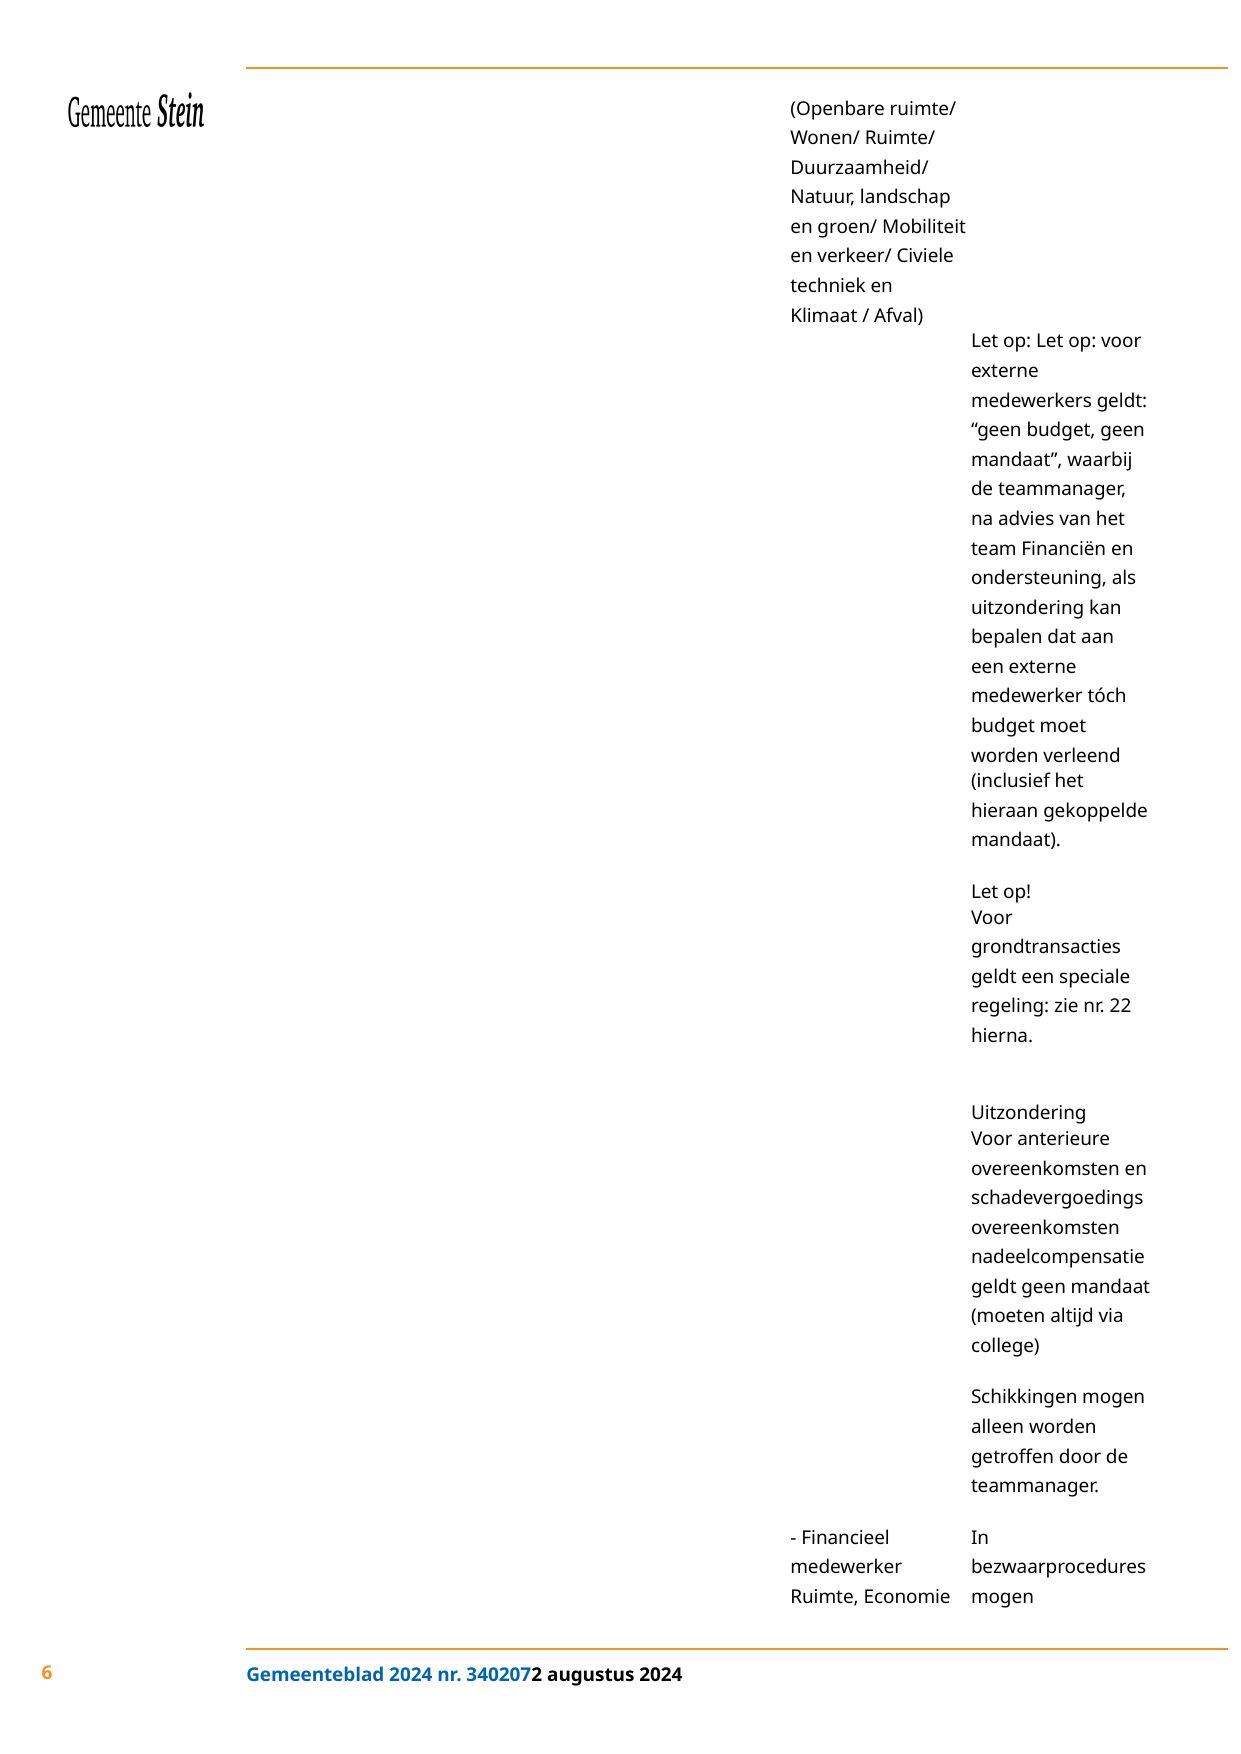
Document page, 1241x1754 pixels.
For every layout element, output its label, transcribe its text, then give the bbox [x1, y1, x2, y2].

table_cell [609, 1498, 790, 1524]
table_cell [790, 328, 971, 767]
table_cell In bezwaarprocedures mogen [971, 1524, 1152, 1609]
table_cell [248, 1048, 429, 1074]
table_cell [248, 1099, 429, 1498]
table_cell Let op: Let op: voor externe medewerkers geldt: “geen budget, geen mandaat”, waarbij de teammanager, na advies van het team Financiën en ondersteuning, als uitzondering kan bepalen dat aan een externe medewerker tóch budget moet worden verleend [971, 328, 1152, 767]
table_cell Uitzondering [971, 1099, 1152, 1125]
table_cell Schikkingen mogen alleen worden getroffen door de teammanager. [971, 1384, 1152, 1498]
table_cell [971, 853, 1152, 878]
table_cell [429, 95, 609, 1048]
table_cell [971, 1074, 1152, 1099]
table_cell [971, 1048, 1152, 1074]
table_cell [248, 1524, 429, 1609]
picture [41, 47, 231, 172]
table_cell [248, 1498, 429, 1524]
table_cell Let op! [971, 878, 1152, 904]
table_cell [790, 1099, 971, 1498]
table_cell - Financieel medewerker Ruimte, Economie [790, 1524, 971, 1609]
table_cell [790, 1074, 971, 1099]
table_cell [609, 95, 790, 1048]
table_cell Voor grondtransacties geldt een speciale regeling: zie nr. 22 hierna. [971, 904, 1152, 1048]
table_cell [971, 95, 1152, 328]
table_cell [609, 1524, 790, 1609]
table_cell [609, 1074, 790, 1099]
table_cell [971, 1498, 1152, 1524]
table_cell Voor anterieure overeenkomsten en schadevergoedingsovereenkomsten nadeelcompensatie geldt geen mandaat (moeten altijd via college) [971, 1125, 1152, 1358]
table_cell [609, 1099, 790, 1498]
table_cell [790, 904, 971, 1048]
table_cell [429, 1099, 609, 1498]
table_cell [609, 1048, 790, 1074]
table_cell [790, 853, 971, 878]
table_cell [248, 95, 429, 1048]
table_cell [248, 1074, 429, 1099]
table_cell [790, 768, 971, 852]
table_cell [790, 1498, 971, 1524]
table_cell [790, 878, 971, 904]
table_cell [429, 1498, 609, 1524]
table_cell [429, 1524, 609, 1609]
table_cell (inclusief het hieraan gekoppelde mandaat). [971, 768, 1152, 852]
table_cell [790, 1048, 971, 1074]
table_cell [971, 1358, 1152, 1384]
table_cell (Openbare ruimte/ Wonen/ Ruimte/ Duurzaamheid/ Natuur, landschap en groen/ Mobiliteit en verkeer/ Civiele techniek en Klimaat / Afval) [790, 95, 971, 328]
table_cell [429, 1074, 609, 1099]
table_cell [429, 1048, 609, 1074]
